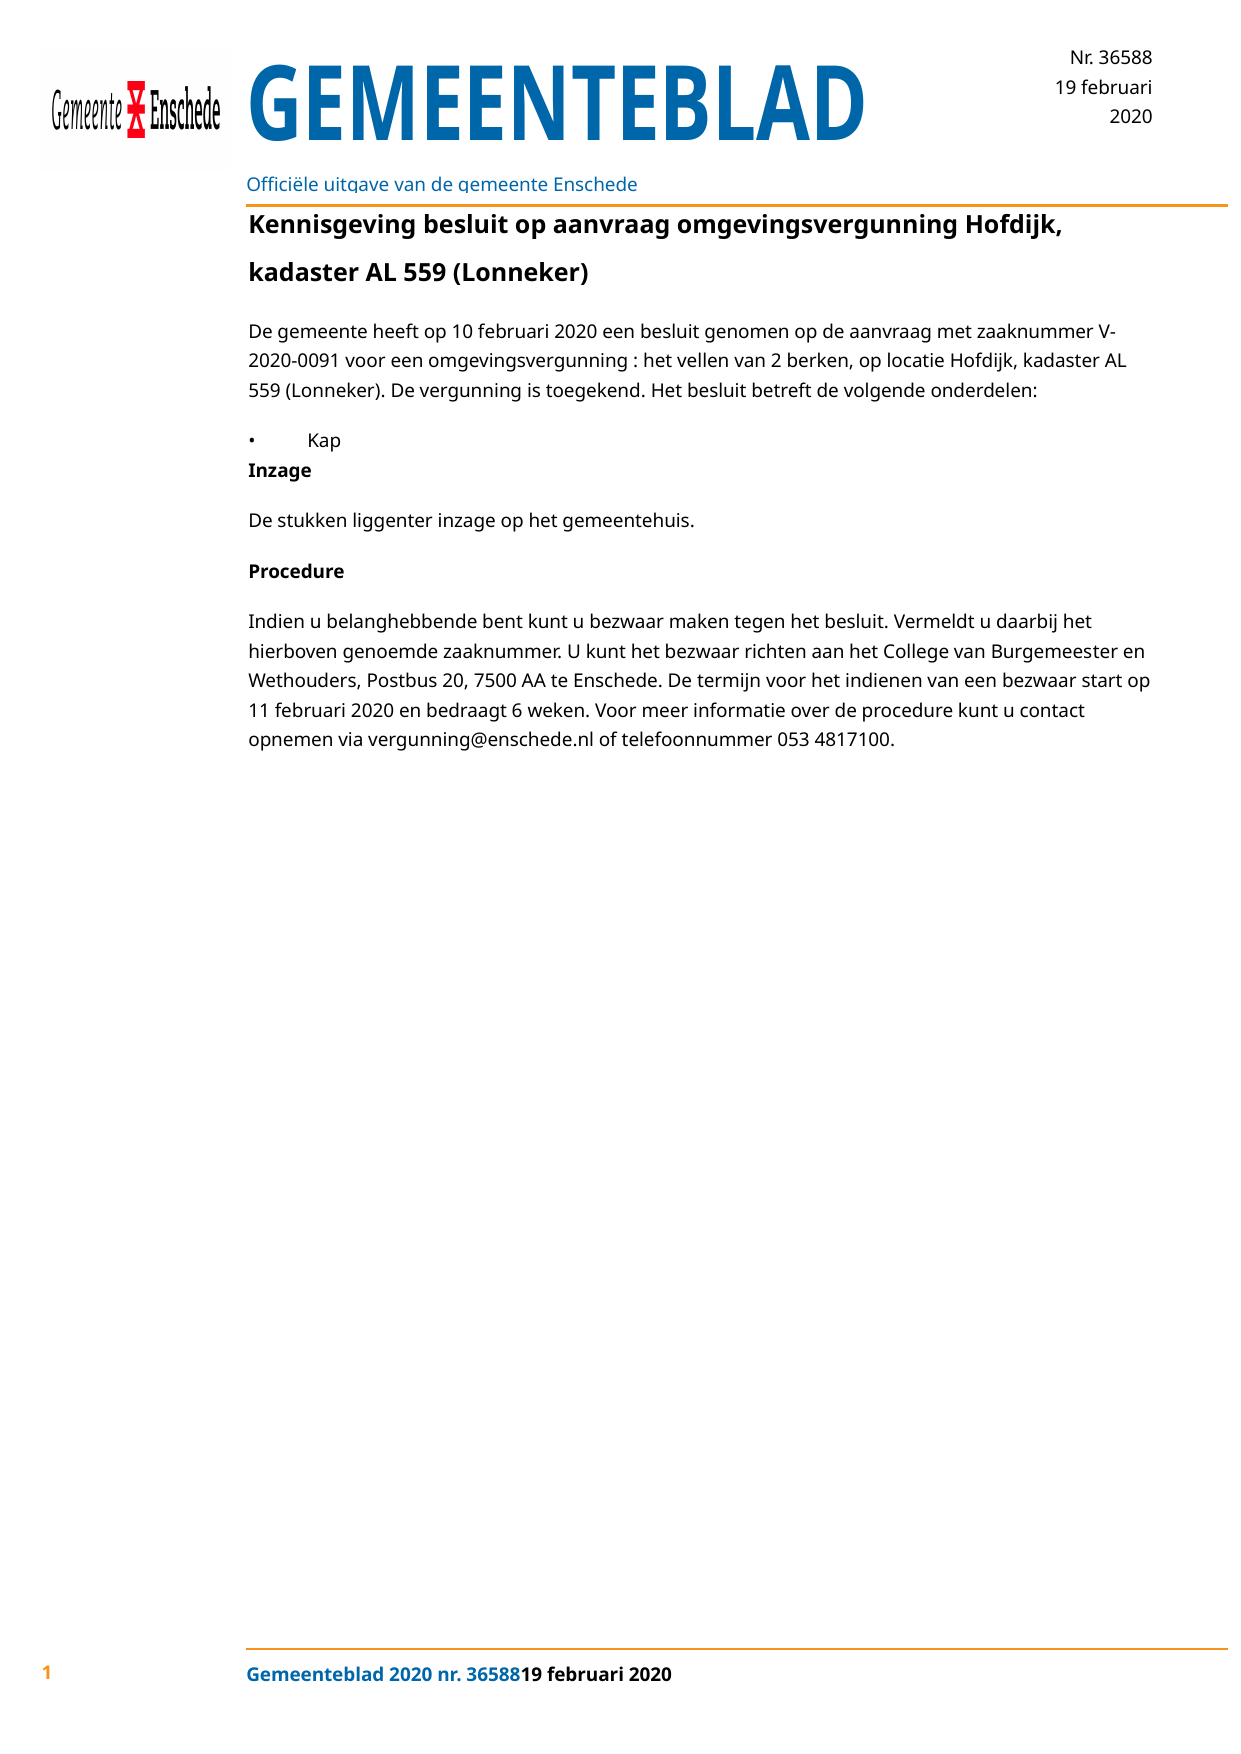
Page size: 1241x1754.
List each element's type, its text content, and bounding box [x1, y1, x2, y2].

text Indien u belanghebbende bent kunt u bezwaar maken tegen het besluit. Vermeldt u daarbij het hierboven genoemde zaaknummer. U kunt het bezwaar richten aan het College van Burgemees­ter en Wethouders, Postbus 20, 7500 AA te Enschede. De termijn voor het indienen van een bezwaar start op 11 februari 2020 en bedraagt 6 weken. Voor meer informatie over de procedure kunt u contact opnemen via vergunning@enschede.nl of telefoonnummer 053 4817100. [248, 608, 1152, 752]
text De stukken liggenter inzage op het gemeentehuis. [248, 507, 1152, 533]
text Procedure [248, 558, 1152, 584]
list Kap [248, 427, 1152, 453]
text Kennisgeving besluit op aanvraag omgevingsvergunning Hofdijk, kadaster AL 559 (Lonneker) [248, 207, 1152, 288]
text Inzage [248, 457, 1152, 483]
text De gemeente heeft op 10 februari 2020 een besluit genomen op de aanvraag met zaaknummer V-2020-0091 voor een omgevingsvergunning : het vellen van 2 berken, op locatie Hofdijk, kadaster AL 559 (Lonneker). De vergunning is toegekend. Het besluit betreft de volgende onderdelen: [248, 318, 1152, 403]
picture [41, 47, 231, 172]
